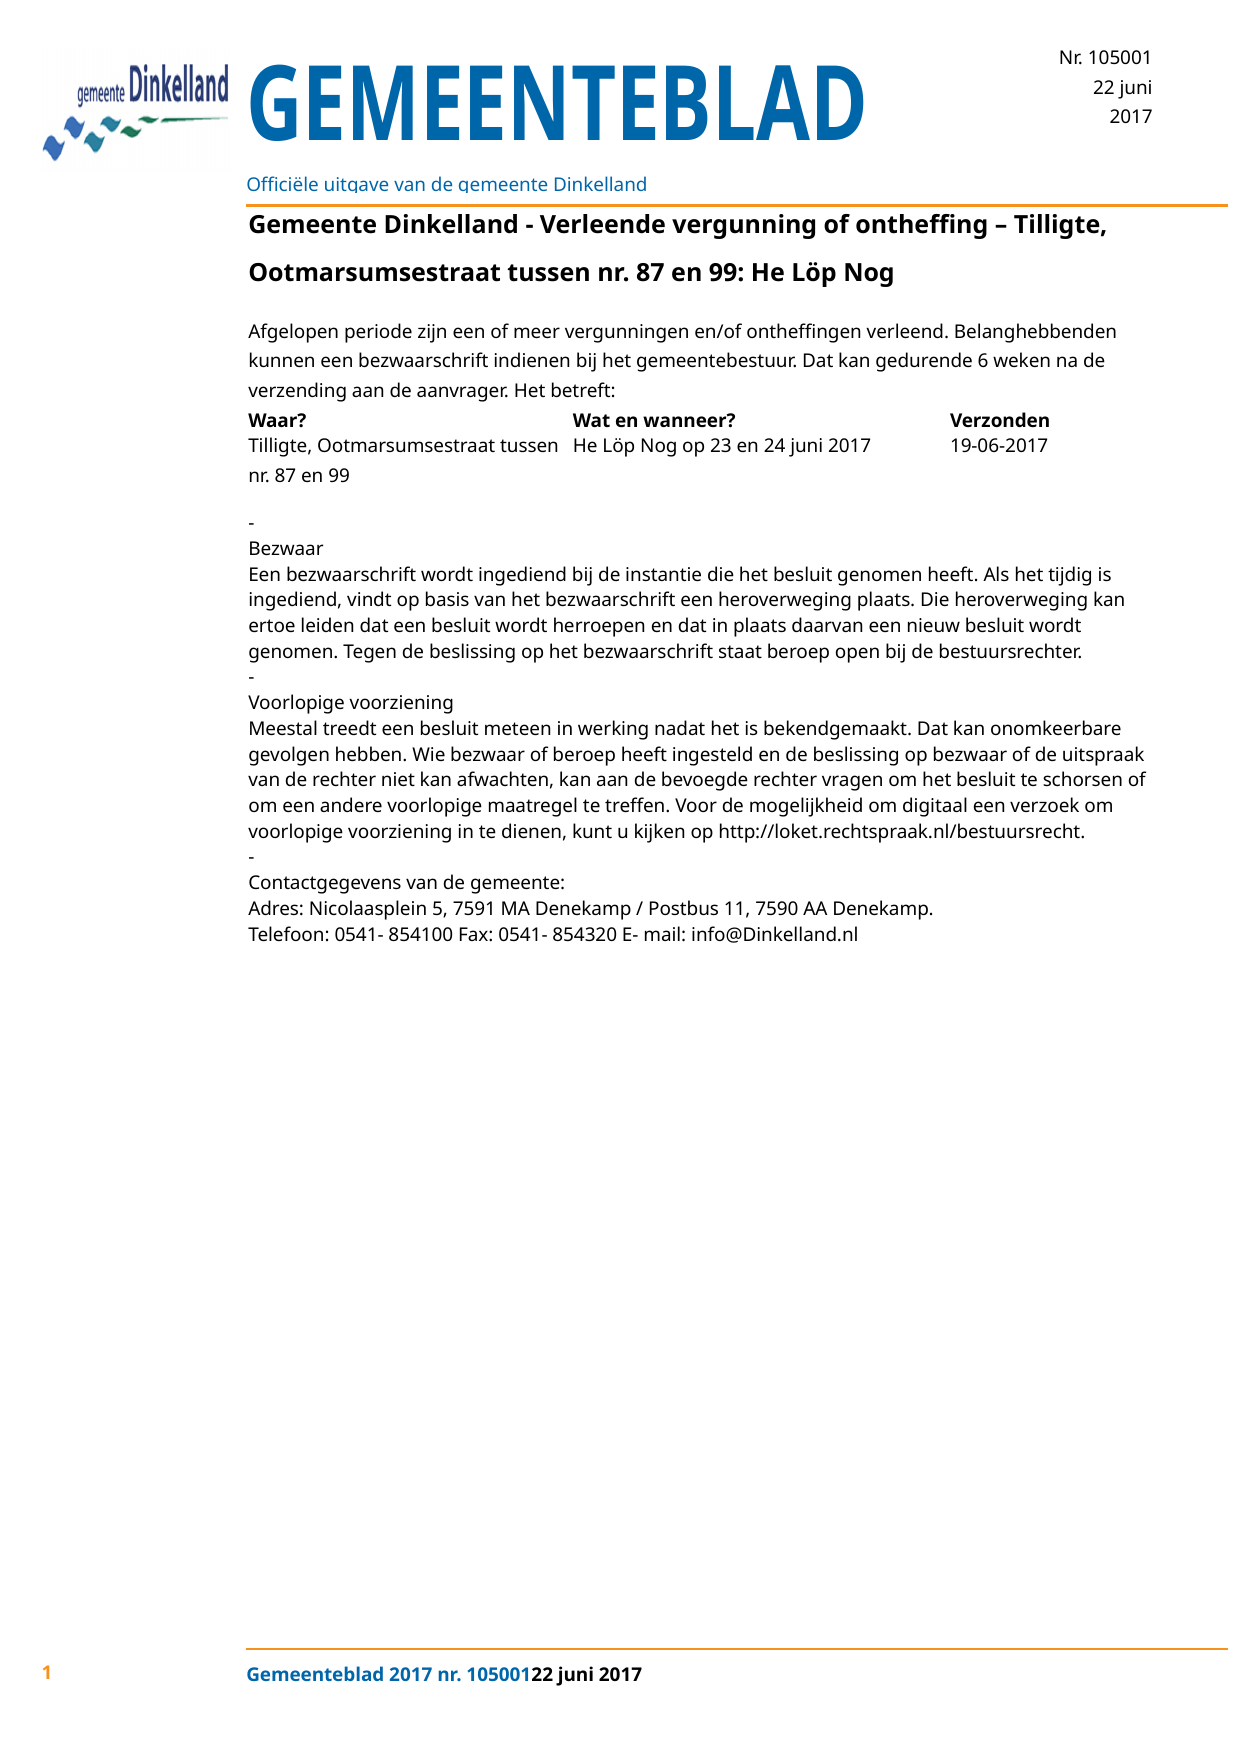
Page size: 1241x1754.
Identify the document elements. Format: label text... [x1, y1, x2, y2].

text Adres: Nicolaasplein 5, 7591 MA Denekamp / Postbus 11, 7590 AA Denekamp. [248, 895, 1152, 921]
text Gemeente Dinkelland - Verleende vergunning of ontheffing – Tilligte, Ootmarsumsestraat tussen nr. 87 en 99: He Löp Nog [248, 207, 1152, 288]
text - [248, 844, 1152, 869]
table_header Verzonden [950, 407, 1152, 432]
table_header Wat en wanneer? [573, 407, 950, 432]
text Voorlopige voorziening [248, 689, 1152, 715]
text - [248, 509, 1152, 535]
text Telefoon: 0541- 854100 Fax: 0541- 854320 E- mail: info@Dinkelland.nl [248, 921, 1152, 947]
table_header Waar? [248, 407, 573, 432]
text Meestal treedt een besluit meteen in werking nadat het is bekendgemaakt. Dat kan onomkeerbare gevolgen hebben. Wie bezwaar of beroep heeft ingesteld en de beslissing op bezwaar of de uitspraak van de rechter niet kan afwachten, kan aan de bevoegde rechter vragen om het besluit te schorsen of om een andere voorlopige maatregel te treffen. Voor de mogelijkheid om digitaal een verzoek om voorlopige voorziening in te dienen, kunt u kijken op http://loket.rechtspraak.nl/bestuursrecht. [248, 715, 1152, 844]
table_cell He Löp Nog op 23 en 24 juni 2017 [573, 433, 950, 488]
text Bezwaar [248, 535, 1152, 561]
text Contactgegevens van de gemeente: [248, 869, 1152, 895]
picture [41, 47, 231, 172]
text Een bezwaarschrift wordt ingediend bij de instantie die het besluit genomen heeft. Als het tijdig is ingediend, vindt op basis van het bezwaarschrift een heroverweging plaats. Die heroverweging kan ertoe leiden dat een besluit wordt herroepen en dat in plaats daarvan een nieuw besluit wordt genomen. Tegen de beslissing op het bezwaarschrift staat beroep open bij de bestuursrechter. [248, 561, 1152, 664]
text - [248, 664, 1152, 689]
text Afgelopen periode zijn een of meer vergunningen en/of ontheffingen verleend. Belanghebbenden kunnen een bezwaarschrift indienen bij het gemeentebestuur. Dat kan gedurende 6 weken na de verzending aan de aanvrager. Het betreft: [248, 318, 1152, 403]
table_cell 19-06-2017 [950, 433, 1152, 488]
table_cell Tilligte, Ootmarsumsestraat tussen nr. 87 en 99 [248, 433, 573, 488]
